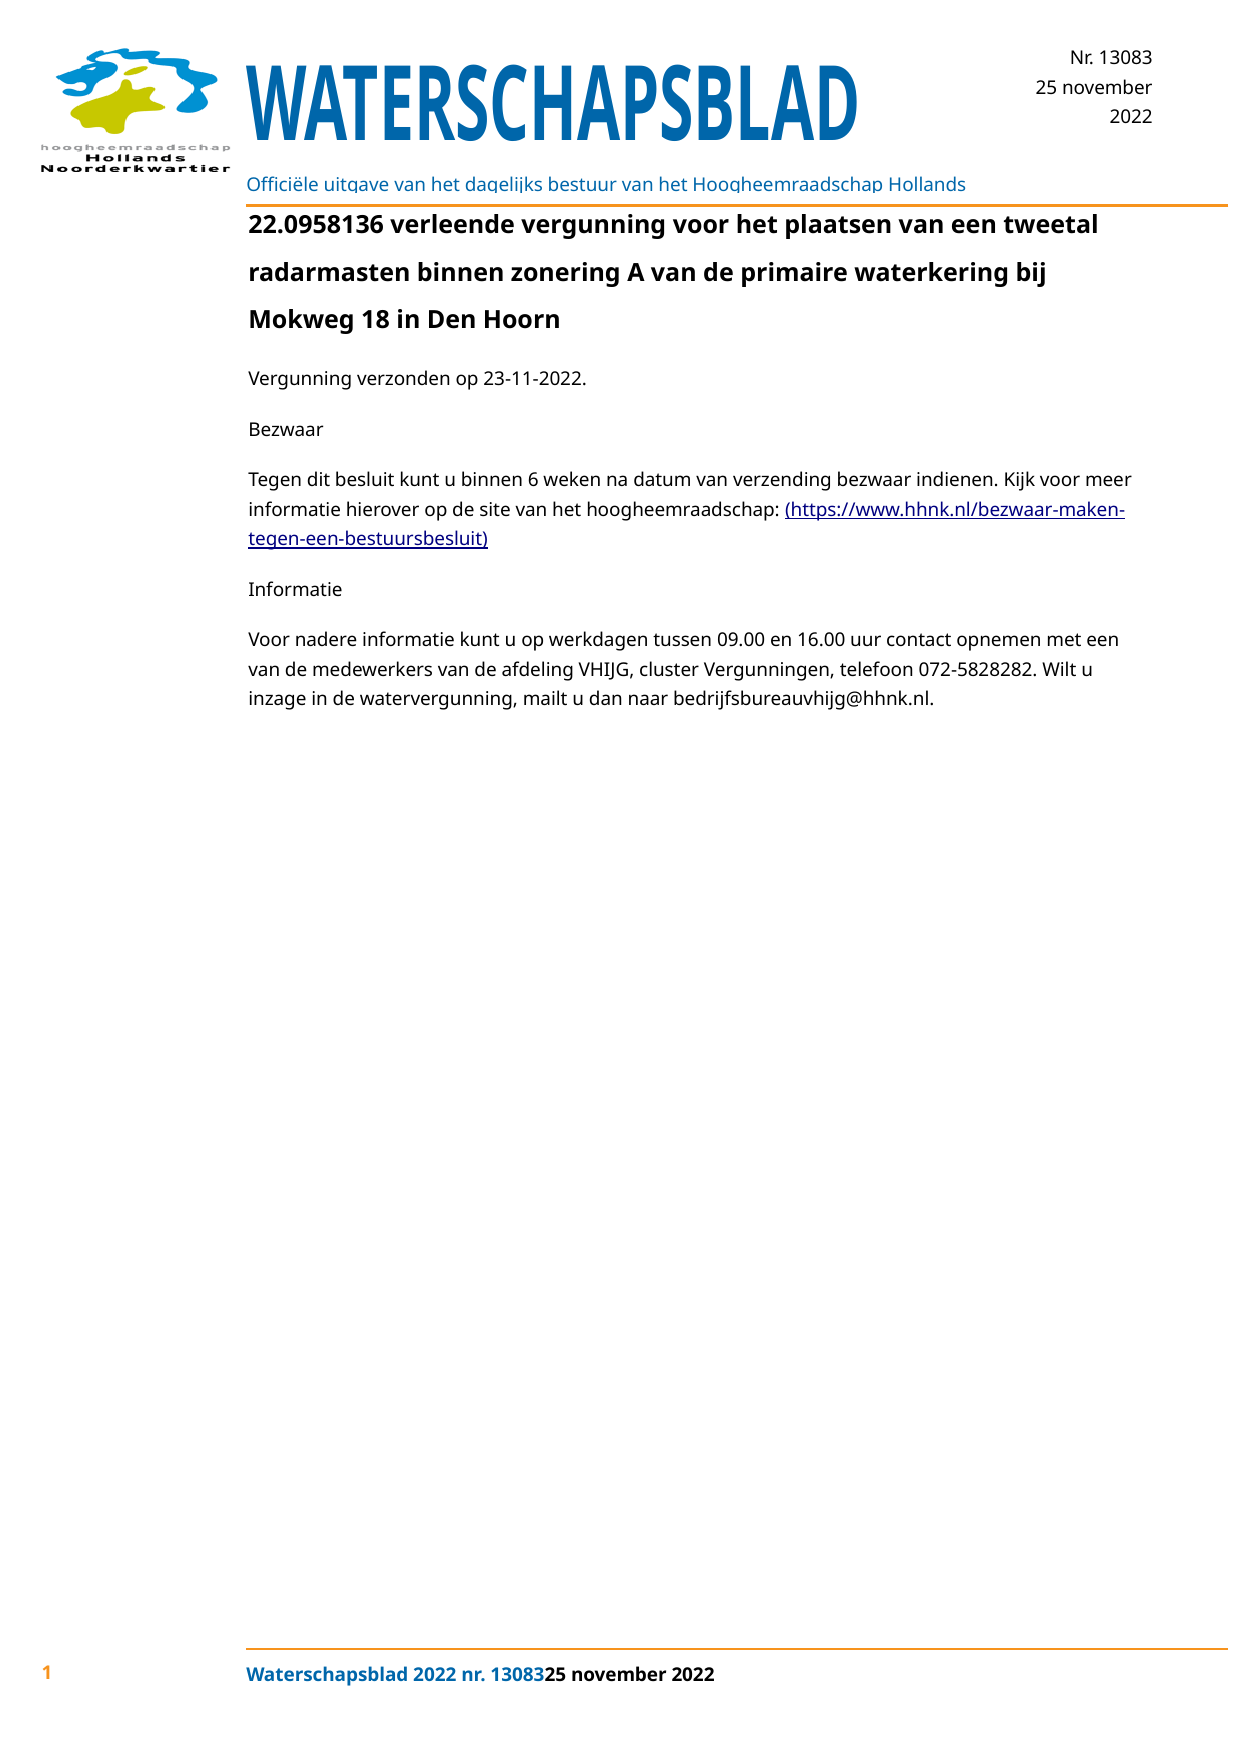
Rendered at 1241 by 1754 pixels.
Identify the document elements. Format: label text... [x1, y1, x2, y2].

text 22.0958136 verleende vergunning voor het plaatsen van een tweetal radarmasten binnen zonering A van de primaire waterkering bij Mokweg 18 in Den Hoorn [248, 207, 1152, 336]
text Tegen dit besluit kunt u binnen 6 weken na datum van verzending bezwaar indienen. Kijk voor meer informatie hierover op de site van het hoogheemraadschap: (https://www.hhnk.nl/bezwaar-maken-tegen-een-bestuursbesluit) [248, 466, 1152, 551]
picture [41, 47, 231, 172]
text Vergunning verzonden op 23-11-2022. [248, 366, 1152, 391]
text Bezwaar [248, 416, 1152, 442]
text Voor nadere informatie kunt u op werkdagen tussen 09.00 en 16.00 uur contact opnemen met een van de medewerkers van de afdeling VHIJG, cluster Vergunningen, telefoon 072-5828282. Wilt u inzage in de watervergunning, mailt u dan naar bedrijfsbureauvhijg@hhnk.nl. [248, 626, 1152, 711]
text Informatie [248, 576, 1152, 602]
